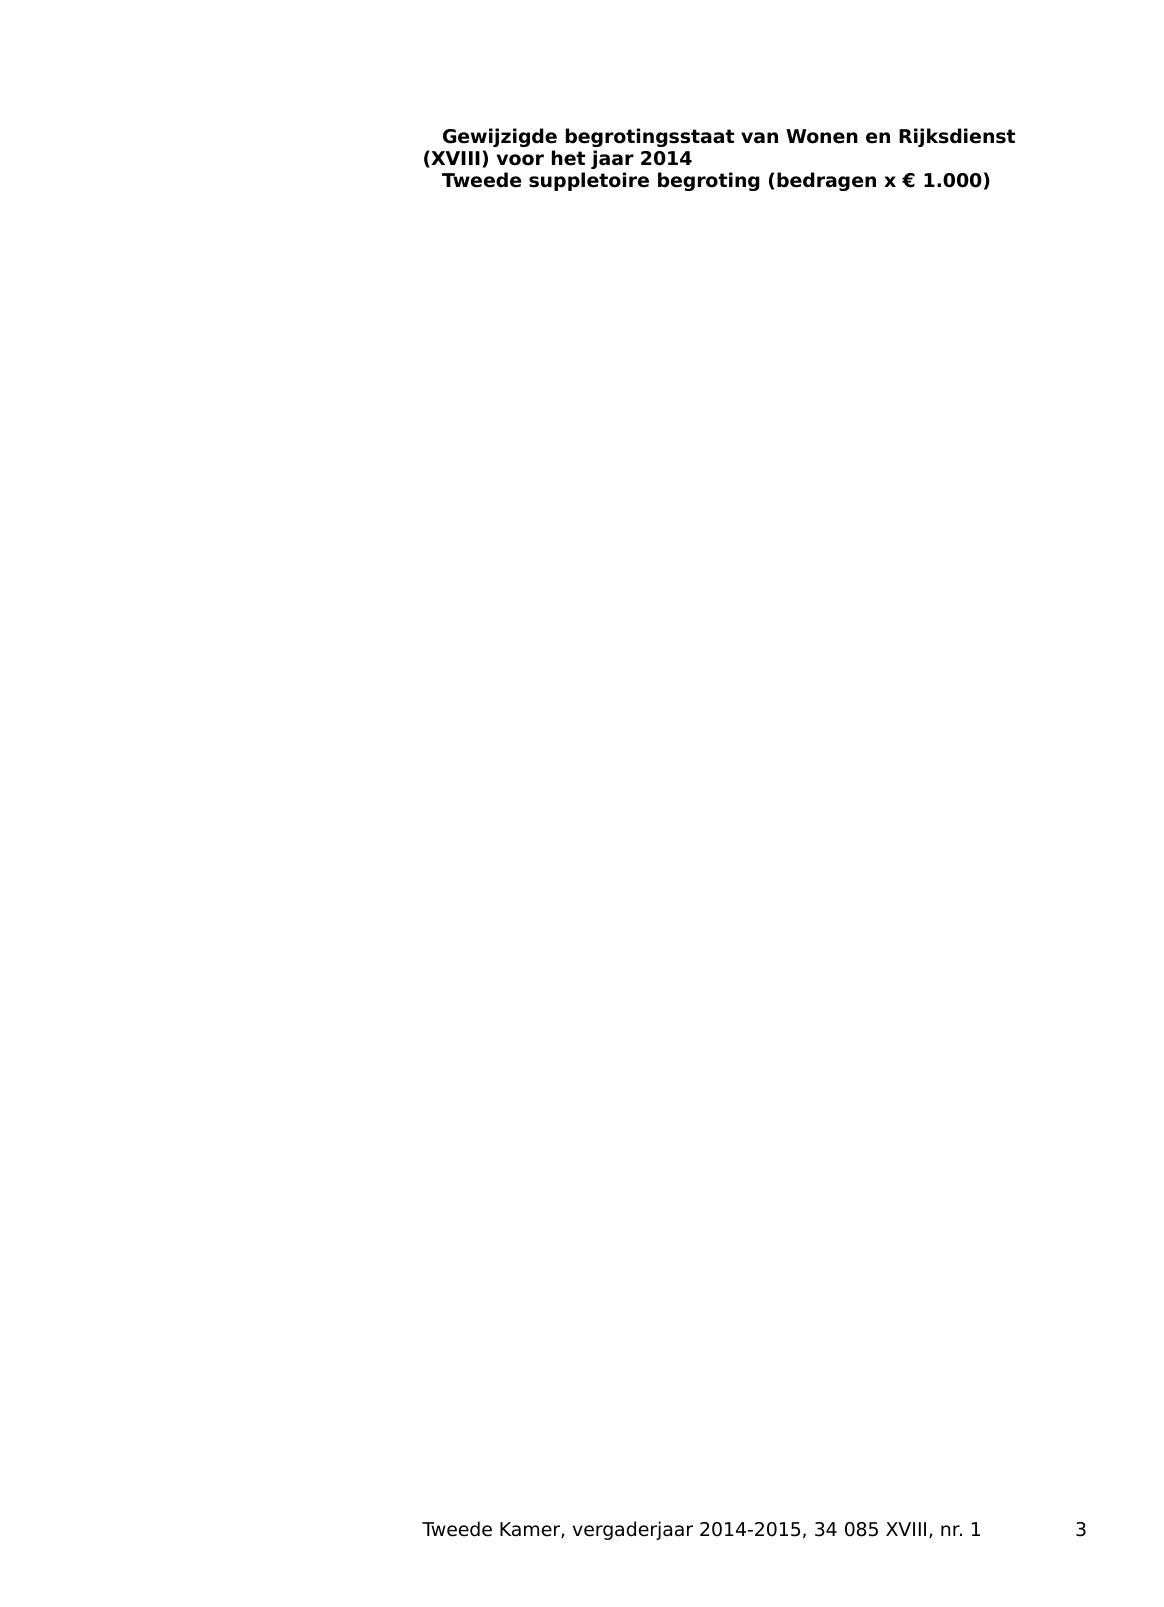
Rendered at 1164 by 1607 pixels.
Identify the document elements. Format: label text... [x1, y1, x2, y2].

text Tweede suppletoire begroting (bedragen x € 1.000) [422, 169, 1087, 192]
text Gewijzigde begrotingsstaat van Wonen en Rijksdienst (XVIII) voor het jaar 2014 [422, 126, 1087, 169]
